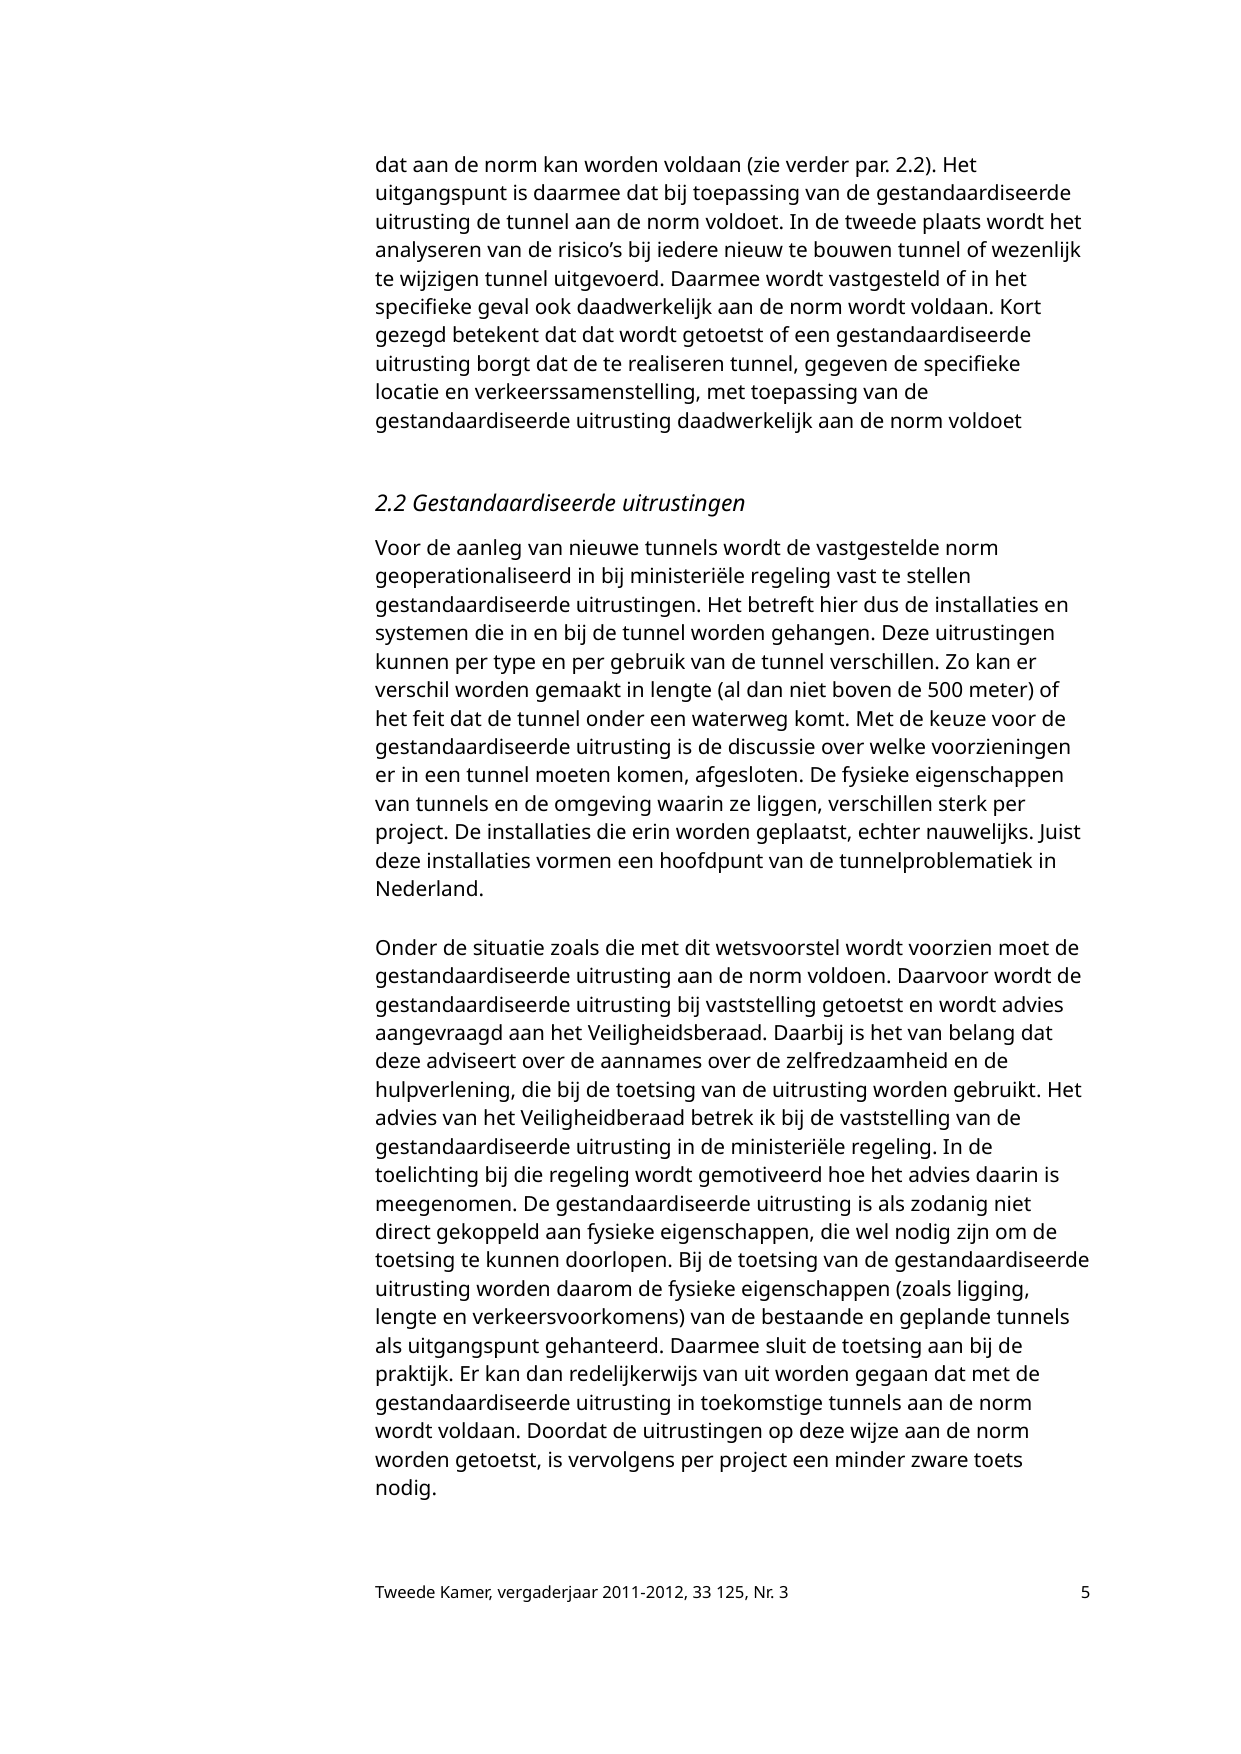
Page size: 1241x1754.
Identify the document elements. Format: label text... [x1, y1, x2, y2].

text Voor de aanleg van nieuwe tunnels wordt de vastgestelde norm geoperationaliseerd in bij ministeriële regeling vast te stellen gestandaardiseerde uitrustingen. Het betreft hier dus de installaties en systemen die in en bij de tunnel worden gehangen. Deze uitrustingen kunnen per type en per gebruik van de tunnel verschillen. Zo kan er verschil worden gemaakt in lengte (al dan niet boven de 500 meter) of het feit dat de tunnel onder een waterweg komt. Met de keuze voor de gestandaardiseerde uitrusting is de discussie over welke voorzieningen er in een tunnel moeten komen, afgesloten. De fysieke eigenschappen van tunnels en de omgeving waarin ze liggen, verschillen sterk per project. De installaties die erin worden geplaatst, echter nauwelijks. Juist deze installaties vormen een hoofdpunt van de tunnelproblematiek in Nederland. [375, 533, 1090, 903]
text dat aan de norm kan worden voldaan (zie verder par. 2.2). Het uitgangspunt is daarmee dat bij toepassing van de gestandaardiseerde uitrusting de tunnel aan de norm voldoet. In de tweede plaats wordt het analyseren van de risico’s bij iedere nieuw te bouwen tunnel of wezenlijk te wijzigen tunnel uitgevoerd. Daarmee wordt vastgesteld of in het specifieke geval ook daadwerkelijk aan de norm wordt voldaan. Kort gezegd betekent dat dat wordt getoetst of een gestandaardiseerde uitrusting borgt dat de te realiseren tunnel, gegeven de specifieke locatie en verkeerssamenstelling, met toepassing van de gestandaardiseerde uitrusting daadwerkelijk aan de norm voldoet [375, 150, 1090, 434]
subtitle 2.2 Gestandaardiseerde uitrustingen [375, 487, 1090, 518]
text Onder de situatie zoals die met dit wetsvoorstel wordt voorzien moet de gestandaardiseerde uitrusting aan de norm voldoen. Daarvoor wordt de gestandaardiseerde uitrusting bij vaststelling getoetst en wordt advies aangevraagd aan het Veiligheidsberaad. Daarbij is het van belang dat deze adviseert over de aannames over de zelfredzaamheid en de hulpverlening, die bij de toetsing van de uitrusting worden gebruikt. Het advies van het Veiligheidberaad betrek ik bij de vaststelling van de gestandaardiseerde uitrusting in de ministeriële regeling. In de toelichting bij die regeling wordt gemotiveerd hoe het advies daarin is meegenomen. De gestandaardiseerde uitrusting is als zodanig niet direct gekoppeld aan fysieke eigenschappen, die wel nodig zijn om de toetsing te kunnen doorlopen. Bij de toetsing van de gestandaardiseerde uitrusting worden daarom de fysieke eigenschappen (zoals ligging, lengte en verkeersvoorkomens) van de bestaande en geplande tunnels als uitgangspunt gehanteerd. Daarmee sluit de toetsing aan bij de praktijk. Er kan dan redelijkerwijs van uit worden gegaan dat met de gestandaardiseerde uitrusting in toekomstige tunnels aan de norm wordt voldaan. Doordat de uitrustingen op deze wijze aan de norm worden getoetst, is vervolgens per project een minder zware toets nodig. [375, 933, 1090, 1502]
